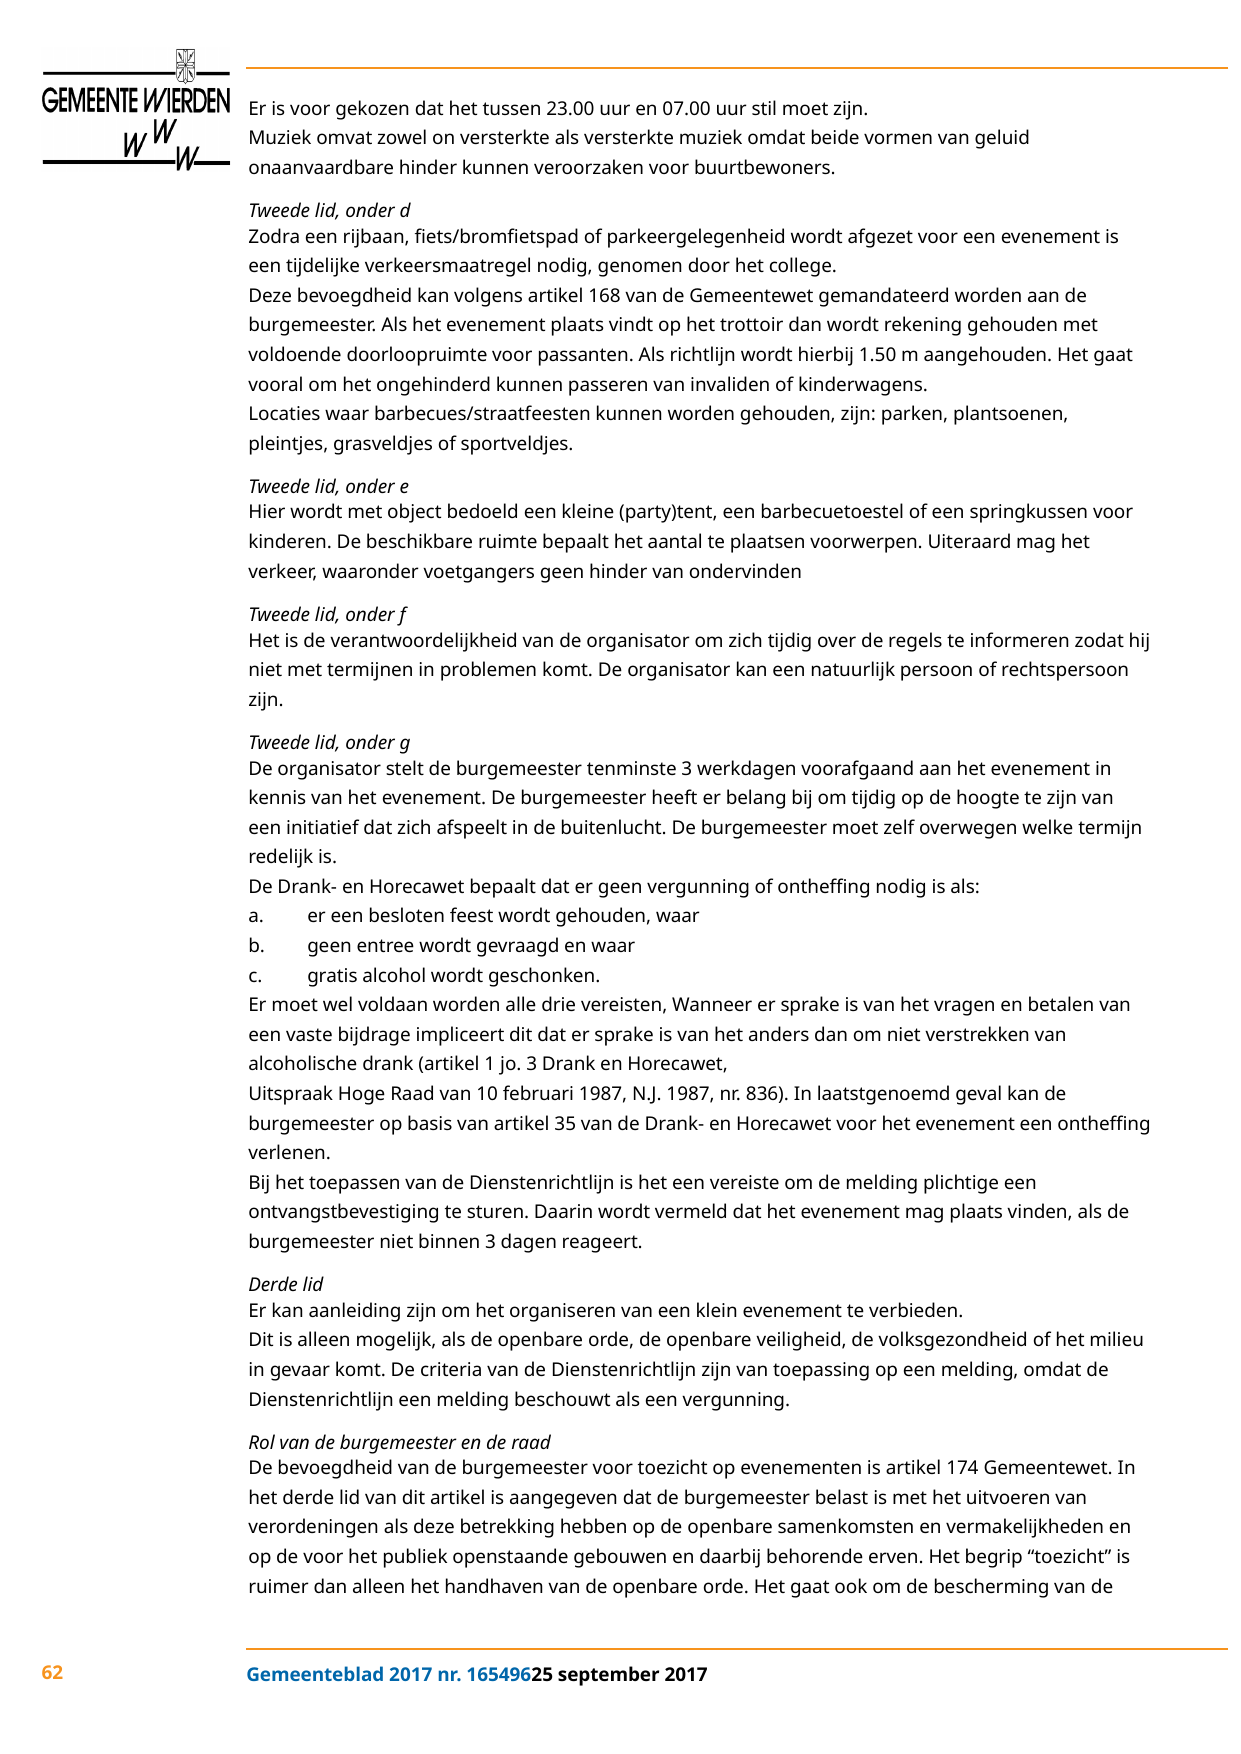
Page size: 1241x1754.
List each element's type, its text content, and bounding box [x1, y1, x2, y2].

text Hier wordt met object bedoeld een kleine (party)tent, een barbecuetoestel of een springkussen voor kinderen. De beschikbare ruimte bepaalt het aantal te plaatsen voorwerpen. Uiteraard mag het verkeer, waaronder voetgangers geen hinder van ondervinden [248, 499, 1152, 584]
text Zodra een rijbaan, fiets/bromfietspad of parkeergelegenheid wordt afgezet voor een evenement is een tijdelijke verkeersmaatregel nodig, genomen door het college. [248, 223, 1152, 278]
text Er kan aanleiding zijn om het organiseren van een klein evenement te verbieden. [248, 1297, 1152, 1323]
text Rol van de burgemeester en de raad [248, 1429, 1152, 1454]
text De Drank- en Horecawet bepaalt dat er geen vergunning of ontheffing nodig is als: [248, 873, 1152, 899]
text Deze bevoegdheid kan volgens artikel 168 van de Gemeentewet gemandateerd worden aan de burgemeester. Als het evenement plaats vindt op het trottoir dan wordt rekening gehouden met voldoende doorloopruimte voor passanten. Als richtlijn wordt hierbij 1.50 m aangehouden. Het gaat vooral om het ongehinderd kunnen passeren van invaliden of kinderwagens. [248, 282, 1152, 396]
text De organisator stelt de burgemeester tenminste 3 werkdagen voorafgaand aan het evenement in kennis van het evenement. De burgemeester heeft er belang bij om tijdig op de hoogte te zijn van een initiatief dat zich afspeelt in de buitenlucht. De burgemeester moet zelf overwegen welke termijn redelijk is. [248, 755, 1152, 869]
text Derde lid [248, 1271, 1152, 1297]
text Locaties waar barbecues/straatfeesten kunnen worden gehouden, zijn: parken, plantsoenen, pleintjes, grasveldjes of sportveldjes. [248, 400, 1152, 456]
text Uitspraak Hoge Raad van 10 februari 1987, N.J. 1987, nr. 836). In laatstgenoemd geval kan de burgemeester op basis van artikel 35 van de Drank- en Horecawet voor het evenement een ontheffing verlenen. [248, 1080, 1152, 1165]
text Tweede lid, onder e [248, 473, 1152, 499]
text Het is de verantwoordelijkheid van de organisator om zich tijdig over de regels te informeren zodat hij niet met termijnen in problemen komt. De organisator kan een natuurlijk persoon of rechtspersoon zijn. [248, 627, 1152, 712]
picture [41, 47, 231, 172]
text Tweede lid, onder g [248, 729, 1152, 755]
list er een besloten feest wordt gehouden, waar [248, 903, 1152, 928]
text Dit is alleen mogelijk, als de openbare orde, de openbare veiligheid, de volksgezondheid of het milieu in gevaar komt. De criteria van de Dienstenrichtlijn zijn van toepassing op een melding, omdat de Dienstenrichtlijn een melding beschouwt als een vergunning. [248, 1327, 1152, 1411]
list geen entree wordt gevraagd en waar [248, 932, 1152, 958]
list gratis alcohol wordt geschonken. [248, 962, 1152, 988]
text Muziek omvat zowel on versterkte als versterkte muziek omdat beide vormen van geluid onaanvaardbare hinder kunnen veroorzaken voor buurtbewoners. [248, 124, 1152, 180]
text Er is voor gekozen dat het tussen 23.00 uur en 07.00 uur stil moet zijn. [248, 95, 1152, 121]
text Tweede lid, onder f [248, 601, 1152, 627]
text De bevoegdheid van de burgemeester voor toezicht op evenementen is artikel 174 Gemeentewet. In het derde lid van dit artikel is aangegeven dat de burgemeester belast is met het uitvoeren van verordeningen als deze betrekking hebben op de openbare samenkomsten en vermakelijkheden en op de voor het publiek openstaande gebouwen en daarbij behorende erven. Het begrip “toezicht” is ruimer dan alleen het handhaven van de openbare orde. Het gaat ook om de bescherming van de [248, 1454, 1152, 1599]
text Tweede lid, onder d [248, 197, 1152, 223]
text Bij het toepassen van de Dienstenrichtlijn is het een vereiste om de melding plichtige een ontvangstbevestiging te sturen. Daarin wordt vermeld dat het evenement mag plaats vinden, als de burgemeester niet binnen 3 dagen reageert. [248, 1169, 1152, 1254]
text Er moet wel voldaan worden alle drie vereisten, Wanneer er sprake is van het vragen en betalen van een vaste bijdrage impliceert dit dat er sprake is van het anders dan om niet verstrekken van alcoholische drank (artikel 1 jo. 3 Drank en Horecawet, [248, 991, 1152, 1076]
